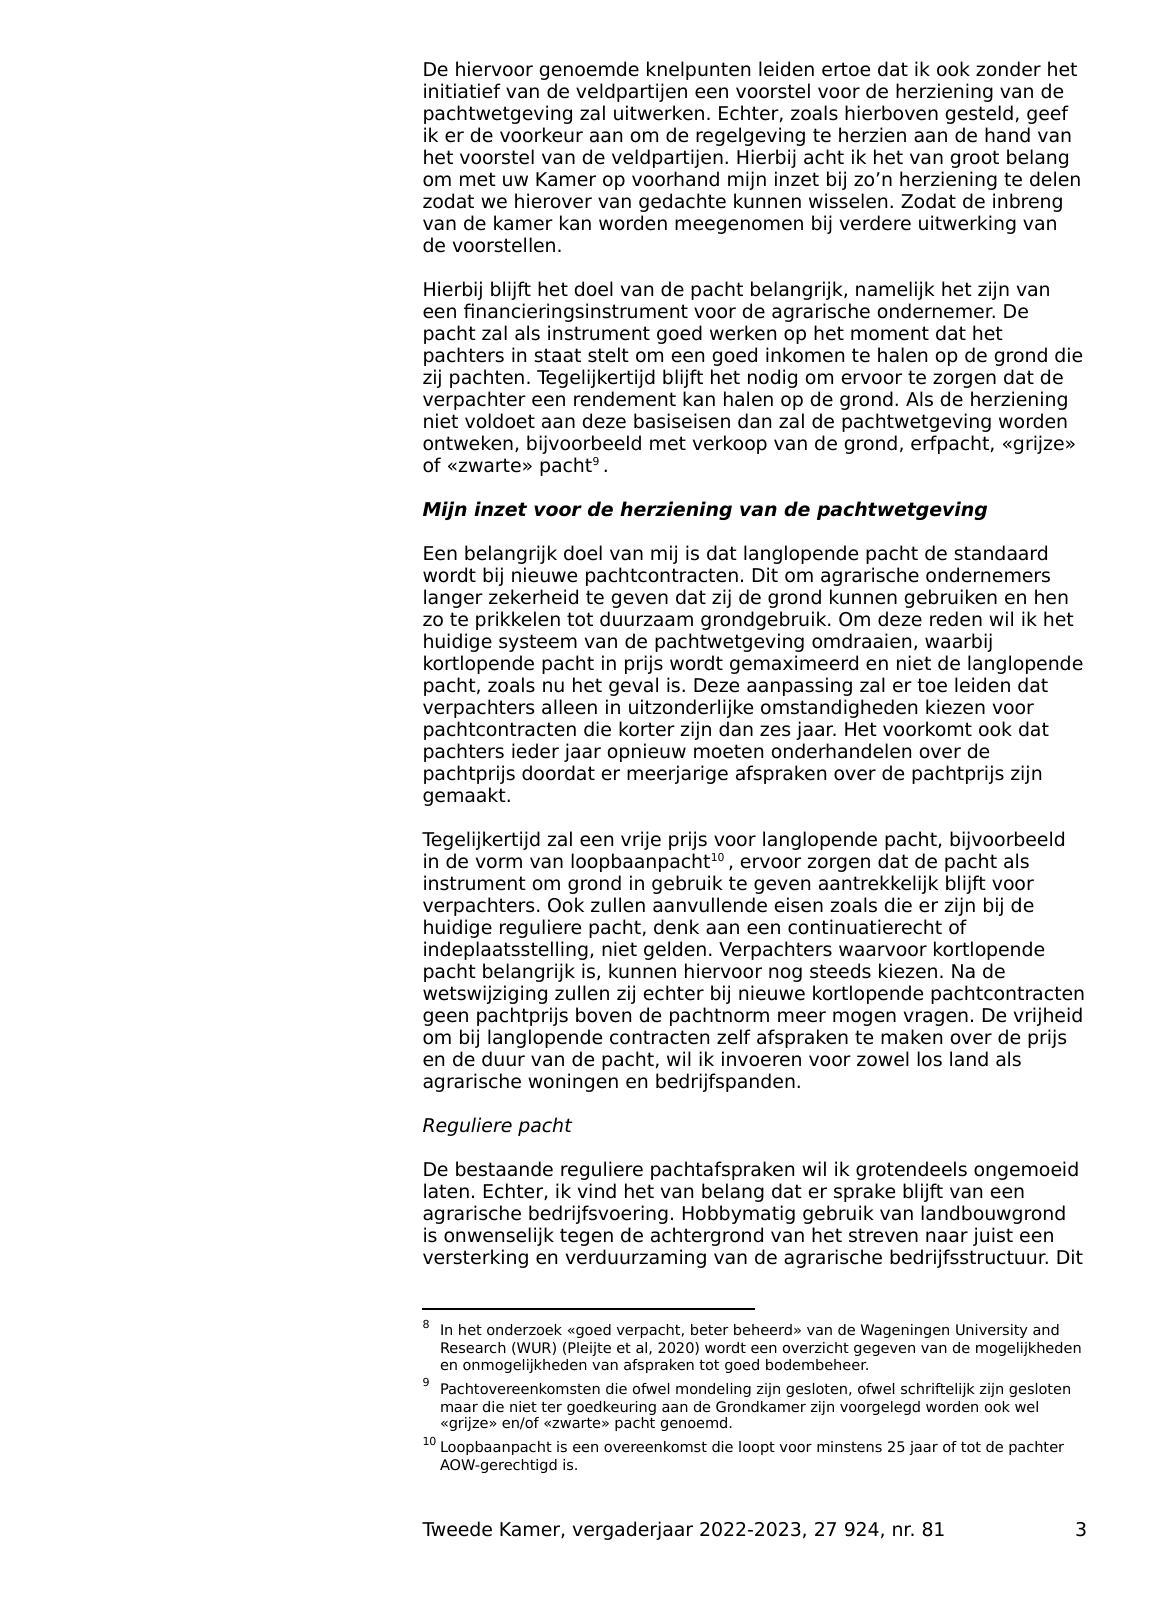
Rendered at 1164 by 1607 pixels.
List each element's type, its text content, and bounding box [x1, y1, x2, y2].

text De hiervoor genoemde knelpunten leiden ertoe dat ik ook zonder het initiatief van de veldpartijen een voorstel voor de herziening van de pachtwetgeving zal uitwerken. Echter, zoals hierboven gesteld, geef ik er de voorkeur aan om de regelgeving te herzien aan de hand van het voorstel van de veldpartijen. Hierbij acht ik het van groot belang om met uw Kamer op voorhand mijn inzet bij zo’n herziening te delen zodat we hierover van gedachte kunnen wisselen. Zodat de inbreng van de kamer kan worden meegenomen bij verdere uitwerking van de voorstellen. [422, 59, 1087, 257]
text Pachtovereenkomsten die ofwel mondeling zijn gesloten, ofwel schriftelijk zijn gesloten maar die niet ter goedkeuring aan de Grondkamer zijn voorgelegd worden ook wel «grijze» en/of «zwarte» pacht genoemd. [422, 1377, 1087, 1432]
text Hierbij blijft het doel van de pacht belangrijk, namelijk het zijn van een financieringsinstrument voor de agrarische ondernemer. De pacht zal als instrument goed werken op het moment dat het pachters in staat stelt om een goed inkomen te halen op de grond die zij pachten. Tegelijkertijd blijft het nodig om ervoor te zorgen dat de verpachter een rendement kan halen op de grond. Als de herziening niet voldoet aan deze basiseisen dan zal de pachtwetgeving worden ontweken, bijvoorbeeld met verkoop van de grond, erfpacht, «grijze» of «zwarte» pacht. [422, 279, 1087, 477]
text Tegelijkertijd zal een vrije prijs voor langlopende pacht, bijvoorbeeld in de vorm van loopbaanpacht, ervoor zorgen dat de pacht als instrument om grond in gebruik te geven aantrekkelijk blijft voor verpachters. Ook zullen aanvullende eisen zoals die er zijn bij de huidige reguliere pacht, denk aan een continuatierecht of indeplaatsstelling, niet gelden. Verpachters waarvoor kortlopende pacht belangrijk is, kunnen hiervoor nog steeds kiezen. Na de wetswijziging zullen zij echter bij nieuwe kortlopende pachtcontracten geen pachtprijs boven de pachtnorm meer mogen vragen. De vrijheid om bij langlopende contracten zelf afspraken te maken over de prijs en de duur van de pacht, wil ik invoeren voor zowel los land als agrarische woningen en bedrijfspanden. [422, 829, 1087, 1093]
text De bestaande reguliere pachtafspraken wil ik grotendeels ongemoeid laten. Echter, ik vind het van belang dat er sprake blijft van een agrarische bedrijfsvoering. Hobbymatig gebruik van landbouwgrond is onwenselijk tegen de achtergrond van het streven naar juist een versterking en verduurzaming van de agrarische bedrijfsstructuur. Dit [422, 1159, 1087, 1269]
text In het onderzoek «goed verpacht, beter beheerd» van de Wageningen University and Research (WUR) (Pleijte et al, 2020) wordt een overzicht gegeven van de mogelijkheden en onmogelijkheden van afspraken tot goed bodembeheer. [422, 1318, 1087, 1374]
text Loopbaanpacht is een overeenkomst die loopt voor minstens 25 jaar of tot de pachter AOW-gerechtigd is. [422, 1435, 1087, 1474]
text Een belangrijk doel van mij is dat langlopende pacht de standaard wordt bij nieuwe pachtcontracten. Dit om agrarische ondernemers langer zekerheid te geven dat zij de grond kunnen gebruiken en hen zo te prikkelen tot duurzaam grondgebruik. Om deze reden wil ik het huidige systeem van de pachtwetgeving omdraaien, waarbij kortlopende pacht in prijs wordt gemaximeerd en niet de langlopende pacht, zoals nu het geval is. Deze aanpassing zal er toe leiden dat verpachters alleen in uitzonderlijke omstandigheden kiezen voor pachtcontracten die korter zijn dan zes jaar. Het voorkomt ook dat pachters ieder jaar opnieuw moeten onderhandelen over de pachtprijs doordat er meerjarige afspraken over de pachtprijs zijn gemaakt. [422, 543, 1087, 807]
subtitle Mijn inzet voor de herziening van de pachtwetgeving [422, 499, 1087, 521]
subtitle Reguliere pacht [422, 1115, 1087, 1137]
